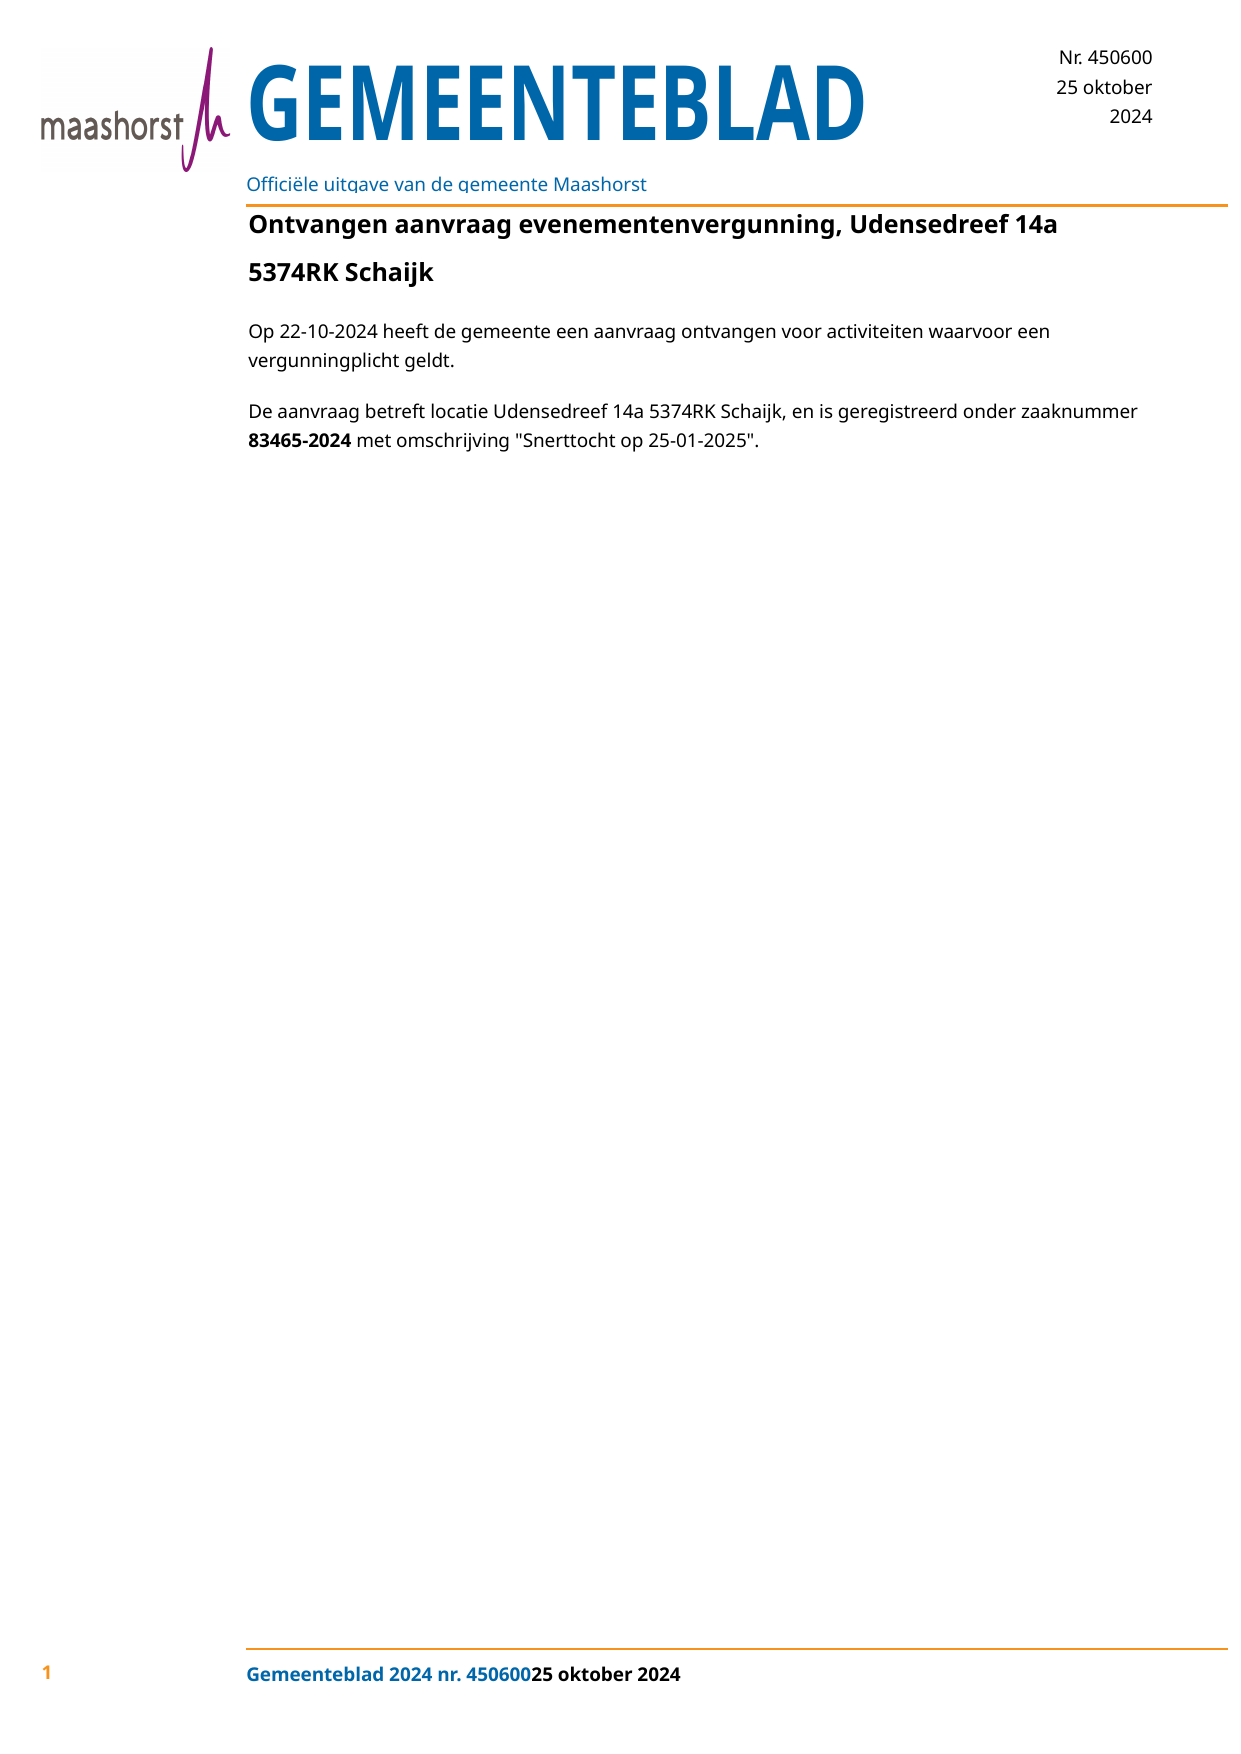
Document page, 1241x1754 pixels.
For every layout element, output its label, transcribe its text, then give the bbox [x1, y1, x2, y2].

picture [41, 47, 231, 172]
text Op 22-10-2024 heeft de gemeente een aanvraag ontvangen voor activiteiten waarvoor een vergunningplicht geldt. [248, 318, 1152, 373]
text De aanvraag betreft locatie Udensedreef 14a 5374RK Schaijk, en is geregistreerd onder zaaknummer 83465-2024 met omschrijving "Snerttocht op 25-01-2025". [248, 398, 1152, 453]
text Ontvangen aanvraag evenementenvergunning, Udensedreef 14a 5374RK Schaijk [248, 207, 1152, 288]
